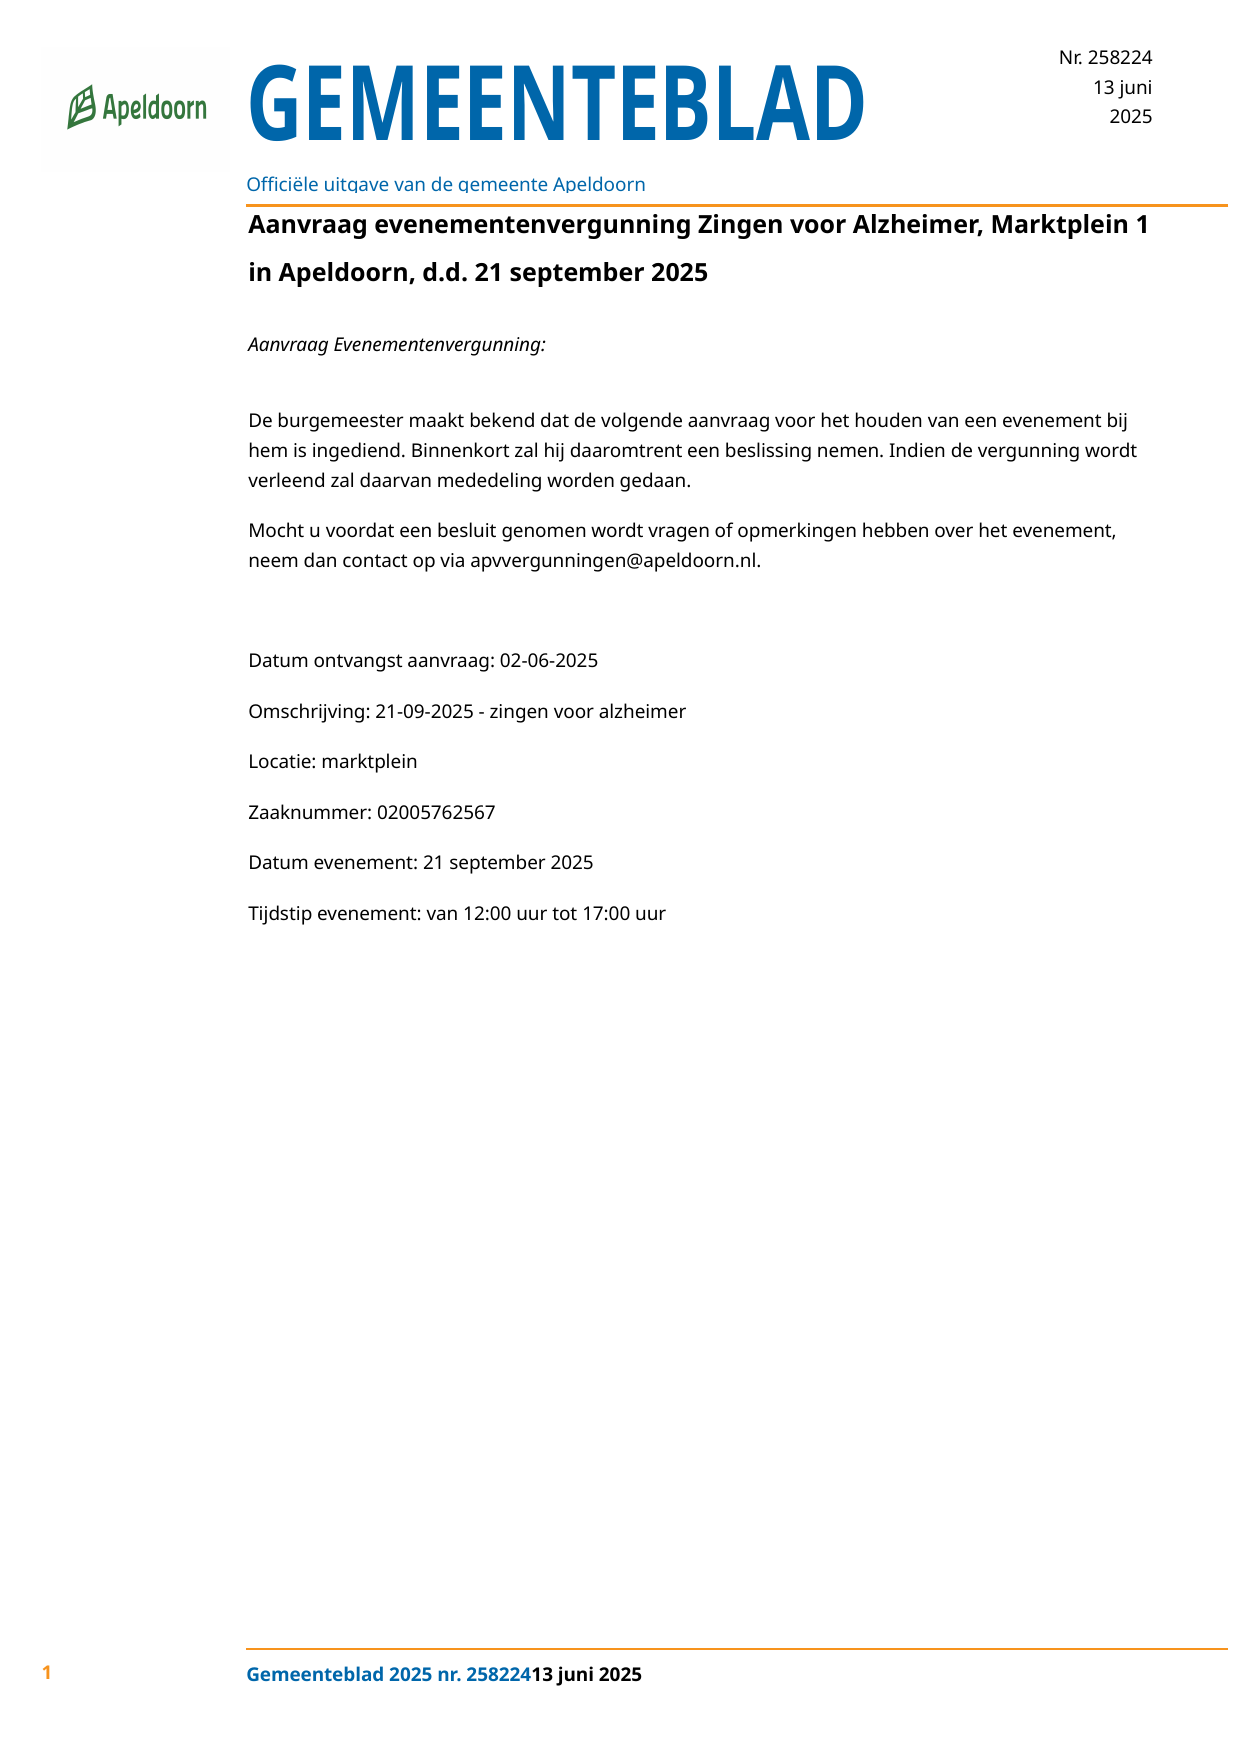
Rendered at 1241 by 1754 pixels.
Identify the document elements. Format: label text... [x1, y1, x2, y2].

text Tijdstip evenement: van 12:00 uur tot 17:00 uur [248, 900, 1152, 925]
text Aanvraag Evenementenvergunning: [248, 331, 1152, 357]
text Aanvraag evenementenvergunning Zingen voor Alzheimer, Marktplein 1 in Apeldoorn, d.d. 21 september 2025 [248, 207, 1152, 288]
text Locatie: marktplein [248, 748, 1152, 774]
text Datum evenement: 21 september 2025 [248, 849, 1152, 875]
text Mocht u voordat een besluit genomen wordt vragen of opmerkingen hebben over het evenement, neem dan contact op via apvvergunningen@apeldoorn.nl. [248, 517, 1152, 572]
text De burgemeester maakt bekend dat de volgende aanvraag voor het houden van een evenement bij hem is ingediend. Binnenkort zal hij daaromtrent een beslissing nemen. Indien de vergunning wordt verleend zal daarvan mededeling worden gedaan. [248, 408, 1152, 492]
text Datum ontvangst aanvraag: 02-06-2025 [248, 648, 1152, 673]
picture [41, 47, 231, 172]
text Zaaknummer: 02005762567 [248, 799, 1152, 824]
text Omschrijving: 21-09-2025 - zingen voor alzheimer [248, 698, 1152, 724]
